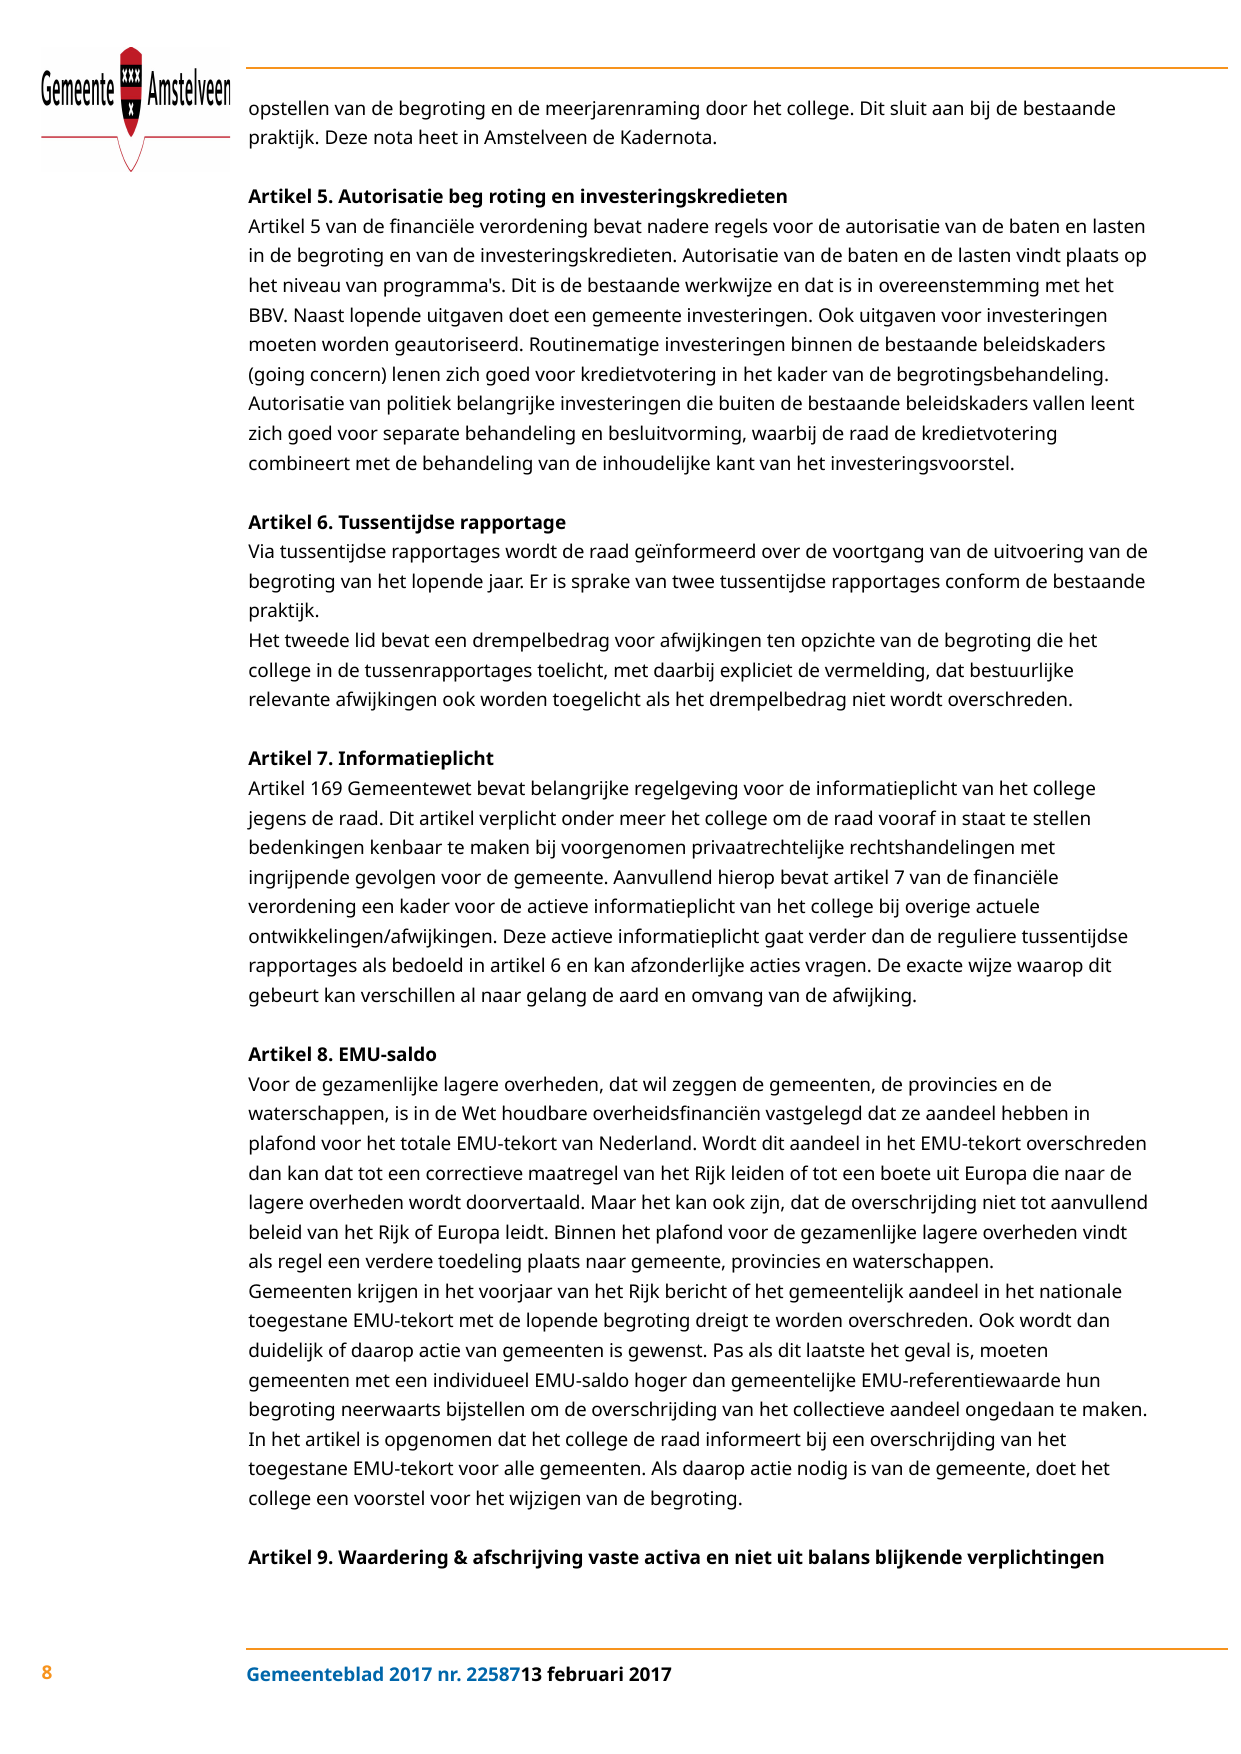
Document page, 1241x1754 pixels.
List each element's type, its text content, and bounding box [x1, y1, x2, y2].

text Artikel 5 van de financiële verordening bevat nadere regels voor de autorisatie van de baten en lasten in de begroting en van de investeringskredieten. Autorisatie van de baten en de lasten vindt plaats op het niveau van programma's. Dit is de bestaande werkwijze en dat is in overeenstemming met het BBV. Naast lopende uitgaven doet een gemeente investeringen. Ook uitgaven voor investeringen moeten worden geautoriseerd. Routinematige investeringen binnen de bestaande beleidskaders (going concern) lenen zich goed voor kredietvotering in het kader van de begrotingsbehandeling. Autorisatie van politiek belangrijke investeringen die buiten de bestaande beleidskaders vallen leent zich goed voor separate behandeling en besluitvorming, waarbij de raad de kredietvotering combineert met de behandeling van de inhoudelijke kant van het investeringsvoorstel. [248, 213, 1152, 476]
text Artikel 9. Waardering & afschrijving vaste activa en niet uit balans blijkende verplichtingen [248, 1544, 1152, 1570]
text opstellen van de begroting en de meerjarenraming door het college. Dit sluit aan bij de bestaande praktijk. Deze nota heet in Amstelveen de Kadernota. [248, 95, 1152, 150]
picture [41, 47, 231, 172]
text Het tweede lid bevat een drempelbedrag voor afwijkingen ten opzichte van de begroting die het college in de tussenrapportages toelicht, met daarbij expliciet de vermelding, dat bestuurlijke relevante afwijkingen ook worden toegelicht als het drempelbedrag niet wordt overschreden. [248, 627, 1152, 712]
text Via tussentijdse rapportages wordt de raad geïnformeerd over de voortgang van de uitvoering van de begroting van het lopende jaar. Er is sprake van twee tussentijdse rapportages conform de bestaande praktijk. [248, 538, 1152, 623]
text Artikel 8. EMU-saldo [248, 1041, 1152, 1067]
text Artikel 169 Gemeentewet bevat belangrijke regelgeving voor de informatieplicht van het college jegens de raad. Dit artikel verplicht onder meer het college om de raad vooraf in staat te stellen bedenkingen kenbaar te maken bij voorgenomen privaatrechtelijke rechtshandelingen met ingrijpende gevolgen voor de gemeente. Aanvullend hierop bevat artikel 7 van de financiële verordening een kader voor de actieve informatieplicht van het college bij overige actuele ontwikkelingen/afwijkingen. Deze actieve informatieplicht gaat verder dan de reguliere tussentijdse rapportages als bedoeld in artikel 6 en kan afzonderlijke acties vragen. De exacte wijze waarop dit gebeurt kan verschillen al naar gelang de aard en omvang van de afwijking. [248, 775, 1152, 1008]
text Artikel 7. Informatieplicht [248, 746, 1152, 771]
text Artikel 6. Tussentijdse rapportage [248, 509, 1152, 535]
text Gemeenten krijgen in het voorjaar van het Rijk bericht of het gemeentelijk aandeel in het nationale toegestane EMU-tekort met de lopende begroting dreigt te worden overschreden. Ook wordt dan duidelijk of daarop actie van gemeenten is gewenst. Pas als dit laatste het geval is, moeten gemeenten met een individueel EMU-saldo hoger dan gemeentelijke EMU-referentiewaarde hun begroting neerwaarts bijstellen om de overschrijding van het collectieve aandeel ongedaan te maken. [248, 1278, 1152, 1422]
text In het artikel is opgenomen dat het college de raad informeert bij een overschrijding van het toegestane EMU-tekort voor alle gemeenten. Als daarop actie nodig is van de gemeente, doet het college een voorstel voor het wijzigen van de begroting. [248, 1426, 1152, 1511]
text Artikel 5. Autorisatie beg roting en investeringskredieten [248, 183, 1152, 209]
text Voor de gezamenlijke lagere overheden, dat wil zeggen de gemeenten, de provincies en de waterschappen, is in de Wet houdbare overheidsfinanciën vastgelegd dat ze aandeel hebben in plafond voor het totale EMU-tekort van Nederland. Wordt dit aandeel in het EMU-tekort overschreden dan kan dat tot een correctieve maatregel van het Rijk leiden of tot een boete uit Europa die naar de lagere overheden wordt doorvertaald. Maar het kan ook zijn, dat de overschrijding niet tot aanvullend beleid van het Rijk of Europa leidt. Binnen het plafond voor de gezamenlijke lagere overheden vindt als regel een verdere toedeling plaats naar gemeente, provincies en waterschappen. [248, 1071, 1152, 1274]
